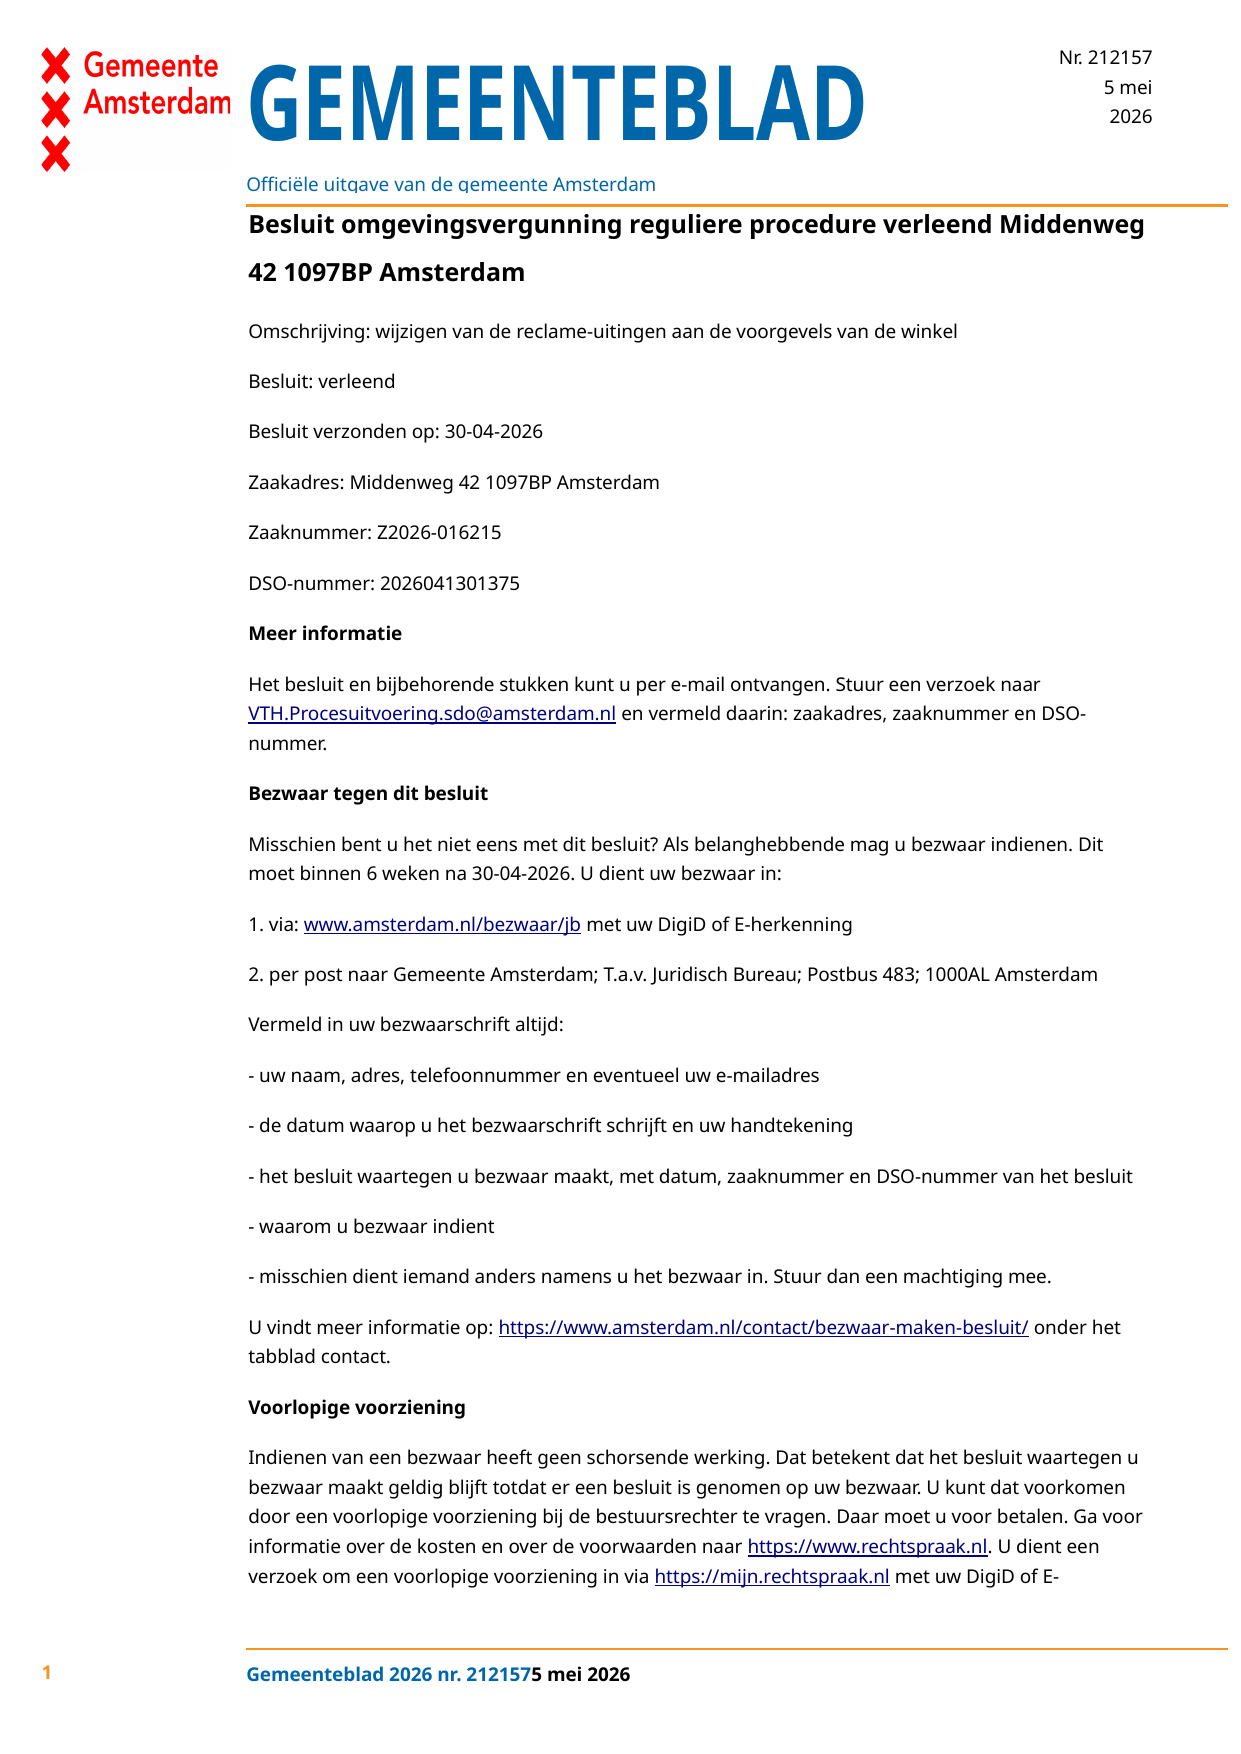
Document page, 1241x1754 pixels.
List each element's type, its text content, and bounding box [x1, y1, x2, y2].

text Bezwaar tegen dit besluit [248, 780, 1152, 806]
text Zaaknummer: Z2026-016215 [248, 519, 1152, 545]
text Het besluit en bijbehorende stukken kunt u per e-mail ontvangen. Stuur een verzoek naar VTH.Procesuitvoering.sdo@amsterdam.nl en vermeld daarin: zaakadres, zaaknummer en DSO-nummer. [248, 671, 1152, 756]
text Zaakadres: Middenweg 42 1097BP Amsterdam [248, 469, 1152, 495]
text 2. per post naar Gemeente Amsterdam; T.a.v. Juridisch Bureau; Postbus 483; 1000AL Amsterdam [248, 961, 1152, 987]
text 1. via: www.amsterdam.nl/bezwaar/jb met uw DigiD of E-herkenning [248, 911, 1152, 937]
text Besluit: verleend [248, 368, 1152, 394]
text Voorlopige voorziening [248, 1394, 1152, 1420]
text - het besluit waartegen u bezwaar maakt, met datum, zaaknummer en DSO-nummer van het besluit [248, 1163, 1152, 1189]
text U vindt meer informatie op: https://www.amsterdam.nl/contact/bezwaar-maken-besluit/ onder het tabblad contact. [248, 1314, 1152, 1369]
text Vermeld in uw bezwaarschrift altijd: [248, 1012, 1152, 1037]
text Misschien bent u het niet eens met dit besluit? Als belanghebbende mag u bezwaar indienen. Dit moet binnen 6 weken na 30-04-2026. U dient uw bezwaar in: [248, 831, 1152, 886]
text - misschien dient iemand anders namens u het bezwaar in. Stuur dan een machtiging mee. [248, 1264, 1152, 1289]
text - uw naam, adres, telefoonnummer en eventueel uw e-mailadres [248, 1062, 1152, 1088]
text DSO-nummer: 2026041301375 [248, 570, 1152, 596]
text Meer informatie [248, 620, 1152, 646]
text Besluit verzonden op: 30-04-2026 [248, 419, 1152, 444]
text Besluit omgevingsvergunning reguliere procedure verleend Middenweg 42 1097BP Amsterdam [248, 207, 1152, 288]
text - waarom u bezwaar indient [248, 1213, 1152, 1239]
picture [41, 47, 231, 172]
text Omschrijving: wijzigen van de reclame-uitingen aan de voorgevels van de winkel [248, 318, 1152, 344]
text - de datum waarop u het bezwaarschrift schrijft en uw handtekening [248, 1112, 1152, 1138]
text Indienen van een bezwaar heeft geen schorsende werking. Dat betekent dat het besluit waartegen u bezwaar maakt geldig blijft totdat er een besluit is genomen op uw bezwaar. U kunt dat voorkomen door een voorlopige voorziening bij de bestuursrechter te vragen. Daar moet u voor betalen. Ga voor informatie over de kosten en over de voorwaarden naar https://www.rechtspraak.nl. U dient een verzoek om een voorlopige voorziening in via https://mijn.rechtspraak.nl met uw DigiD of E- [248, 1444, 1152, 1589]
